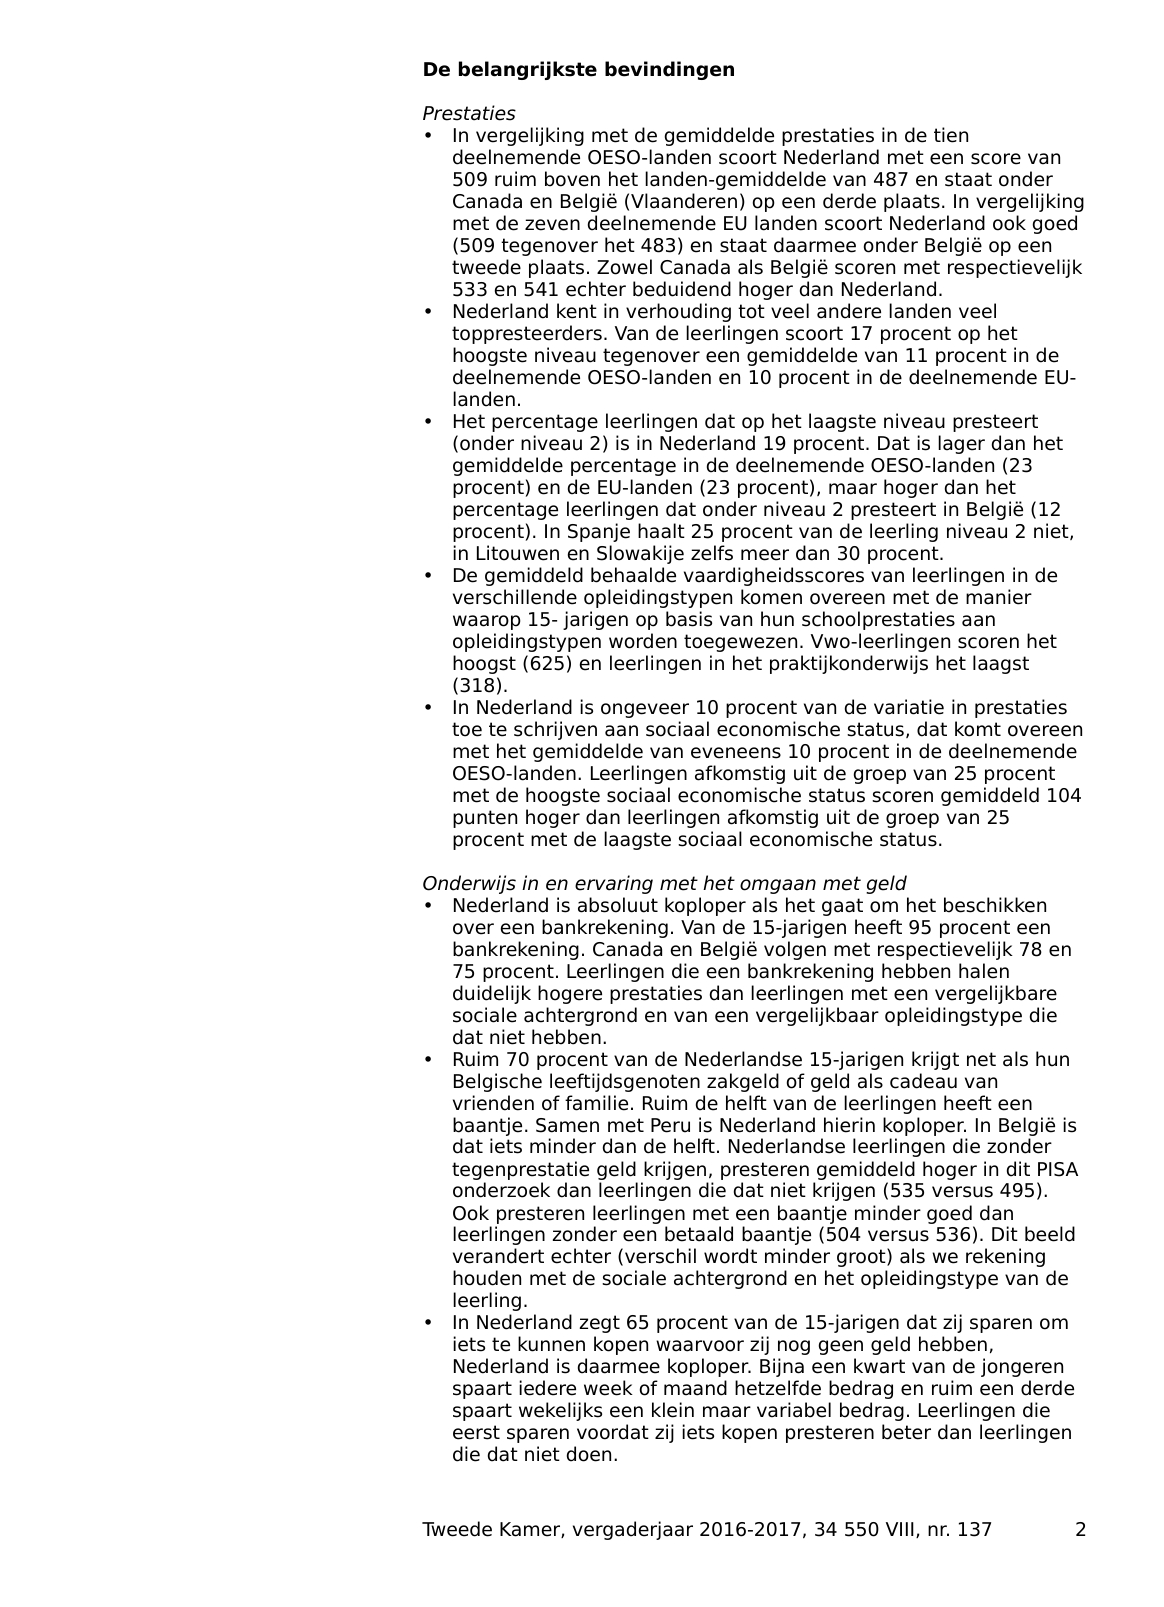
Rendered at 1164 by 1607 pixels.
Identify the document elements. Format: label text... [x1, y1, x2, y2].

text • Nederland kent in verhouding tot veel andere landen veel toppresteerders. Van de leerlingen scoort 17 procent op het hoogste niveau tegenover een gemiddelde van 11 procent in de deelnemende OESO-landen en 10 procent in de deelnemende EU-landen. [422, 301, 1087, 411]
text • Ruim 70 procent van de Nederlandse 15-jarigen krijgt net als hun Belgische leeftijdsgenoten zakgeld of geld als cadeau van vrienden of familie. Ruim de helft van de leerlingen heeft een baantje. Samen met Peru is Nederland hierin koploper. In België is dat iets minder dan de helft. Nederlandse leerlingen die zonder tegenprestatie geld krijgen, presteren gemiddeld hoger in dit PISA onderzoek dan leerlingen die dat niet krijgen (535 versus 495). Ook presteren leerlingen met een baantje minder goed dan leerlingen zonder een betaald baantje (504 versus 536). Dit beeld verandert echter (verschil wordt minder groot) als we rekening houden met de sociale achtergrond en het opleidingstype van de leerling. [422, 1048, 1087, 1312]
text • De gemiddeld behaalde vaardigheidsscores van leerlingen in de verschillende opleidingstypen komen overeen met de manier waarop 15- jarigen op basis van hun schoolprestaties aan opleidingstypen worden toegewezen. Vwo-leerlingen scoren het hoogst (625) en leerlingen in het praktijkonderwijs het laagst (318). [422, 565, 1087, 697]
text • Het percentage leerlingen dat op het laagste niveau presteert (onder niveau 2) is in Nederland 19 procent. Dat is lager dan het gemiddelde percentage in de deelnemende OESO-landen (23 procent) en de EU-landen (23 procent), maar hoger dan het percentage leerlingen dat onder niveau 2 presteert in België (12 procent). In Spanje haalt 25 procent van de leerling niveau 2 niet, in Litouwen en Slowakije zelfs meer dan 30 procent. [422, 411, 1087, 565]
text • Nederland is absoluut koploper als het gaat om het beschikken over een bankrekening. Van de 15-jarigen heeft 95 procent een bankrekening. Canada en België volgen met respectievelijk 78 en 75 procent. Leerlingen die een bankrekening hebben halen duidelijk hogere prestaties dan leerlingen met een vergelijkbare sociale achtergrond en van een vergelijkbaar opleidingstype die dat niet hebben. [422, 895, 1087, 1048]
subtitle Onderwijs in en ervaring met het omgaan met geld [422, 873, 1087, 895]
text • In Nederland zegt 65 procent van de 15-jarigen dat zij sparen om iets te kunnen kopen waarvoor zij nog geen geld hebben, Nederland is daarmee koploper. Bijna een kwart van de jongeren spaart iedere week of maand hetzelfde bedrag en ruim een derde spaart wekelijks een klein maar variabel bedrag. Leerlingen die eerst sparen voordat zij iets kopen presteren beter dan leerlingen die dat niet doen. [422, 1312, 1087, 1466]
text • In vergelijking met de gemiddelde prestaties in de tien deelnemende OESO-landen scoort Nederland met een score van 509 ruim boven het landen-gemiddelde van 487 en staat onder Canada en België (Vlaanderen) op een derde plaats. In vergelijking met de zeven deelnemende EU landen scoort Nederland ook goed (509 tegenover het 483) en staat daarmee onder België op een tweede plaats. Zowel Canada als België scoren met respectievelijk 533 en 541 echter beduidend hoger dan Nederland. [422, 125, 1087, 301]
text • In Nederland is ongeveer 10 procent van de variatie in prestaties toe te schrijven aan sociaal economische status, dat komt overeen met het gemiddelde van eveneens 10 procent in de deelnemende OESO-landen. Leerlingen afkomstig uit de groep van 25 procent met de hoogste sociaal economische status scoren gemiddeld 104 punten hoger dan leerlingen afkomstig uit de groep van 25 procent met de laagste sociaal economische status. [422, 697, 1087, 851]
subtitle De belangrijkste bevindingen [422, 59, 1087, 81]
subtitle Prestaties [422, 103, 1087, 125]
